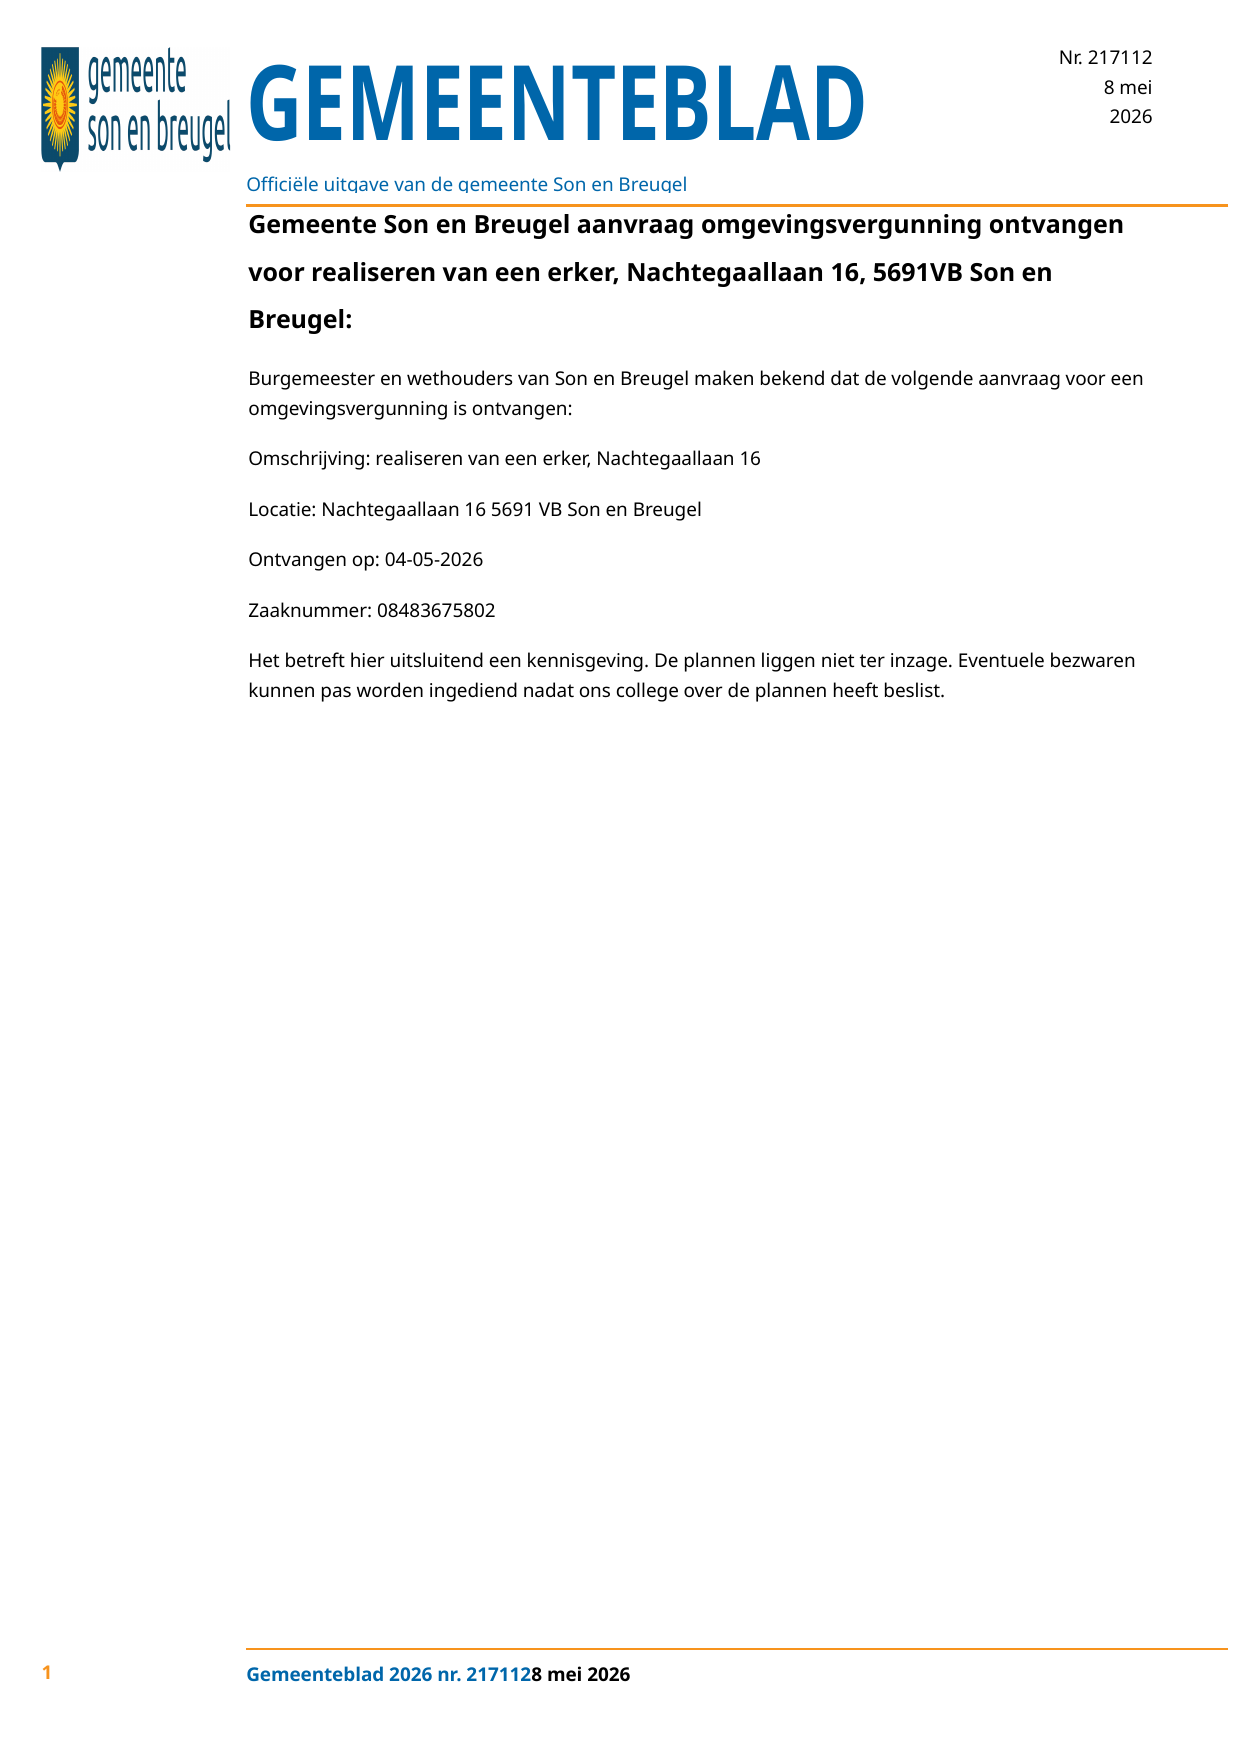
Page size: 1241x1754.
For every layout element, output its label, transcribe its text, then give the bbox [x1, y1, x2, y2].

text Gemeente Son en Breugel aanvraag omgevingsvergunning ontvangen voor realiseren van een erker, Nachtegaallaan 16, 5691VB Son en Breugel: [248, 207, 1152, 336]
text Zaaknummer: 08483675802 [248, 597, 1152, 622]
picture [41, 47, 231, 172]
text Omschrijving: realiseren van een erker, Nachtegaallaan 16 [248, 446, 1152, 471]
text Burgemeester en wethouders van Son en Breugel maken bekend dat de volgende aanvraag voor een omgevingsvergunning is ontvangen: [248, 366, 1152, 421]
text Het betreft hier uitsluitend een kennisgeving. De plannen liggen niet ter inzage. Eventuele bezwaren kunnen pas worden ingediend nadat ons college over de plannen heeft beslist. [248, 647, 1152, 702]
text Ontvangen op: 04-05-2026 [248, 546, 1152, 572]
text Locatie: Nachtegaallaan 16 5691 VB Son en Breugel [248, 496, 1152, 522]
